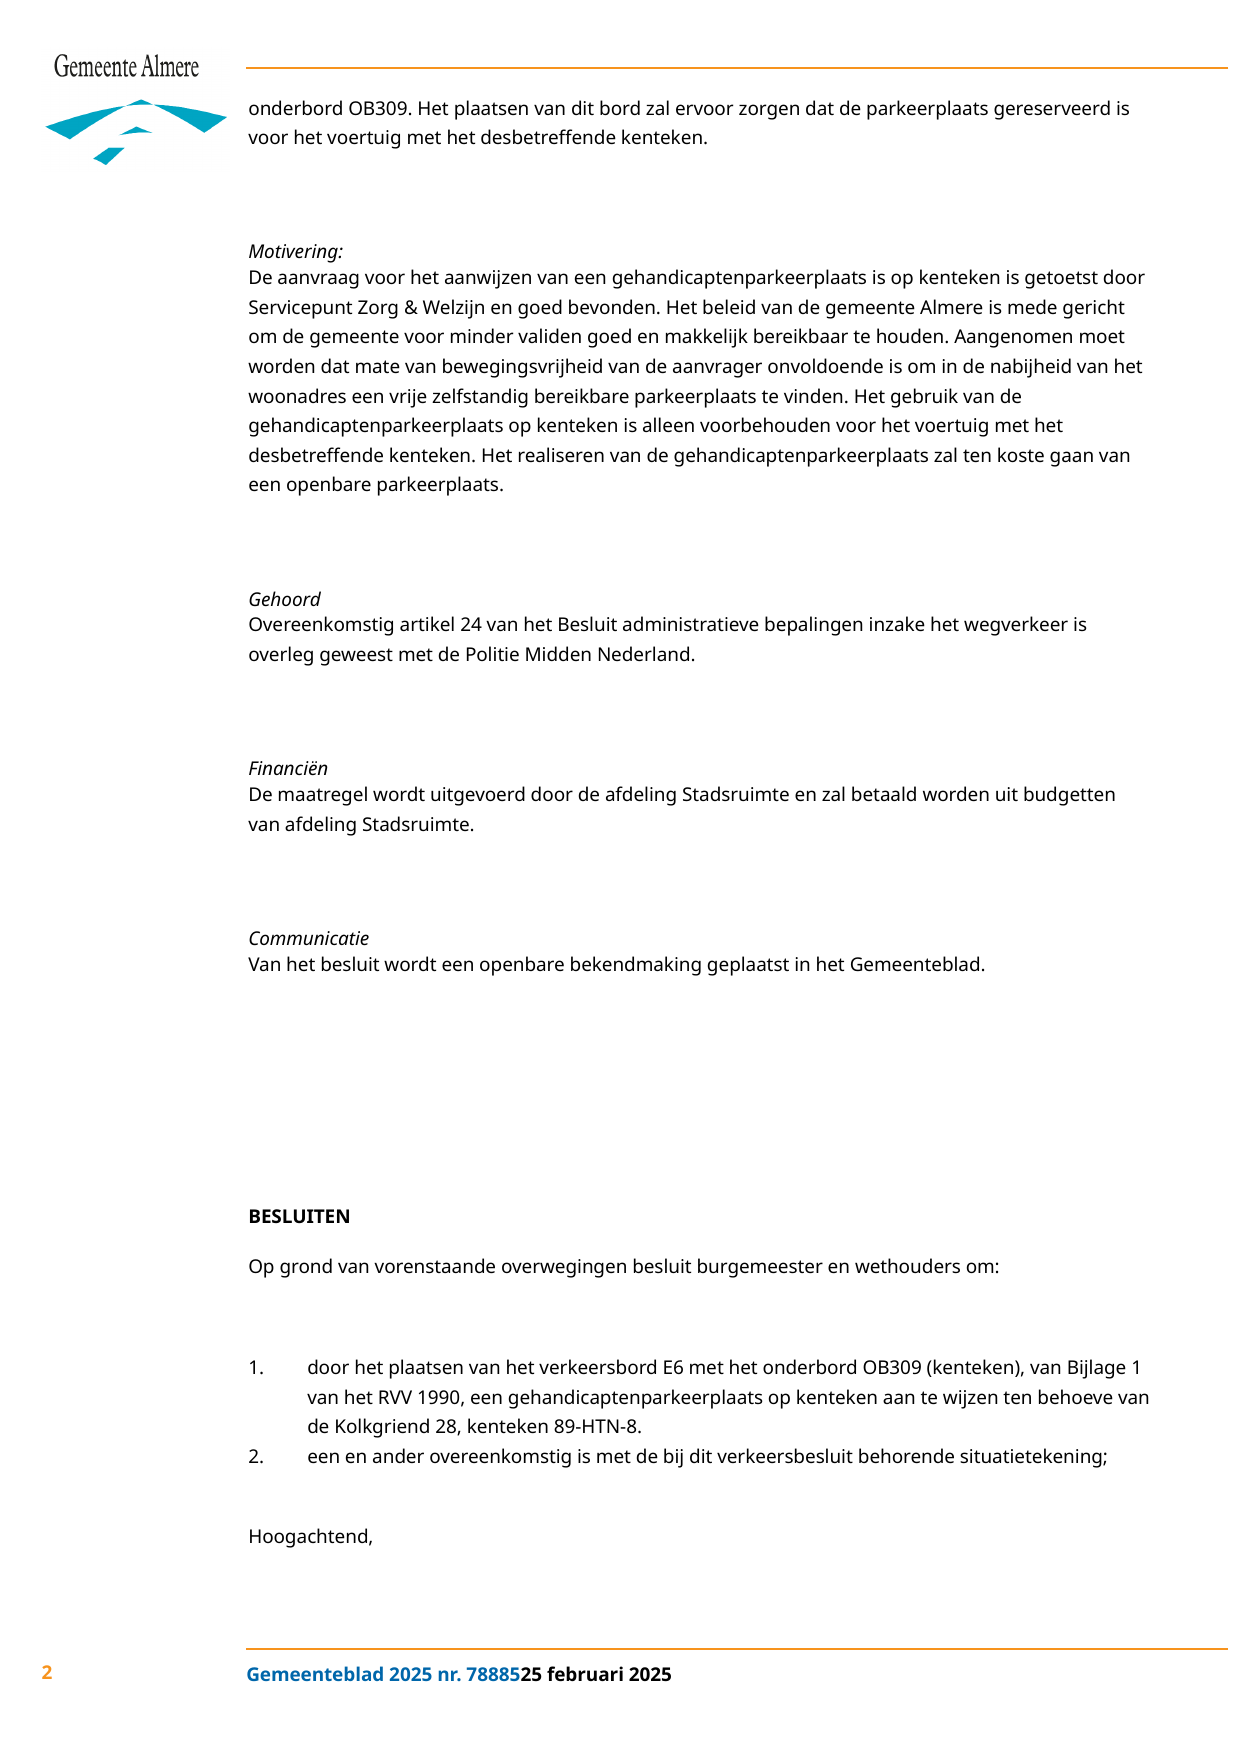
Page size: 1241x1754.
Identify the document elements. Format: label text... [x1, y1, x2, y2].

text De maatregel wordt uitgevoerd door de afdeling Stadsruimte en zal betaald worden uit budgetten van afdeling Stadsruimte. [248, 781, 1152, 837]
text Gehoord [248, 586, 1152, 612]
text Communicatie [248, 925, 1152, 951]
text De aanvraag voor het aanwijzen van een gehandicaptenparkeerplaats is op kenteken is getoetst door Servicepunt Zorg & Welzijn en goed bevonden. Het beleid van de gemeente Almere is mede gericht om de gemeente voor minder validen goed en makkelijk bereikbaar te houden. Aangenomen moet worden dat mate van bewegingsvrijheid van de aanvrager onvoldoende is om in de nabijheid van het woonadres een vrije zelfstandig bereikbare parkeerplaats te vinden. Het gebruik van de gehandicaptenparkeerplaats op kenteken is alleen voorbehouden voor het voertuig met het desbetreffende kenteken. Het realiseren van de gehandicaptenparkeerplaats zal ten koste gaan van een openbare parkeerplaats. [248, 264, 1152, 497]
text Motivering: [248, 239, 1152, 264]
text Van het besluit wordt een openbare bekendmaking geplaatst in het Gemeenteblad. [248, 951, 1152, 977]
text Hoogachtend, [248, 1523, 1152, 1549]
list door het plaatsen van het verkeersbord E6 met het onderbord OB309 (kenteken), van Bijlage 1 van het RVV 1990, een gehandicaptenparkeerplaats op kenteken aan te wijzen ten behoeve van de Kolkgriend 28, kenteken 89-HTN-8. [248, 1354, 1152, 1439]
text Overeenkomstig artikel 24 van het Besluit administratieve bepalingen inzake het wegverkeer is overleg geweest met de Politie Midden Nederland. [248, 612, 1152, 667]
text Op grond van vorenstaande overwegingen besluit burgemeester en wethouders om: [248, 1253, 1152, 1279]
text BESLUITEN [248, 1203, 1152, 1229]
text onderbord OB309. Het plaatsen van dit bord zal ervoor zorgen dat de parkeerplaats gereserveerd is voor het voertuig met het desbetreffende kenteken. [248, 95, 1152, 150]
text Financiën [248, 756, 1152, 781]
picture [41, 47, 231, 172]
list een en ander overeenkomstig is met de bij dit verkeersbesluit behorende situatietekening; [248, 1443, 1152, 1469]
